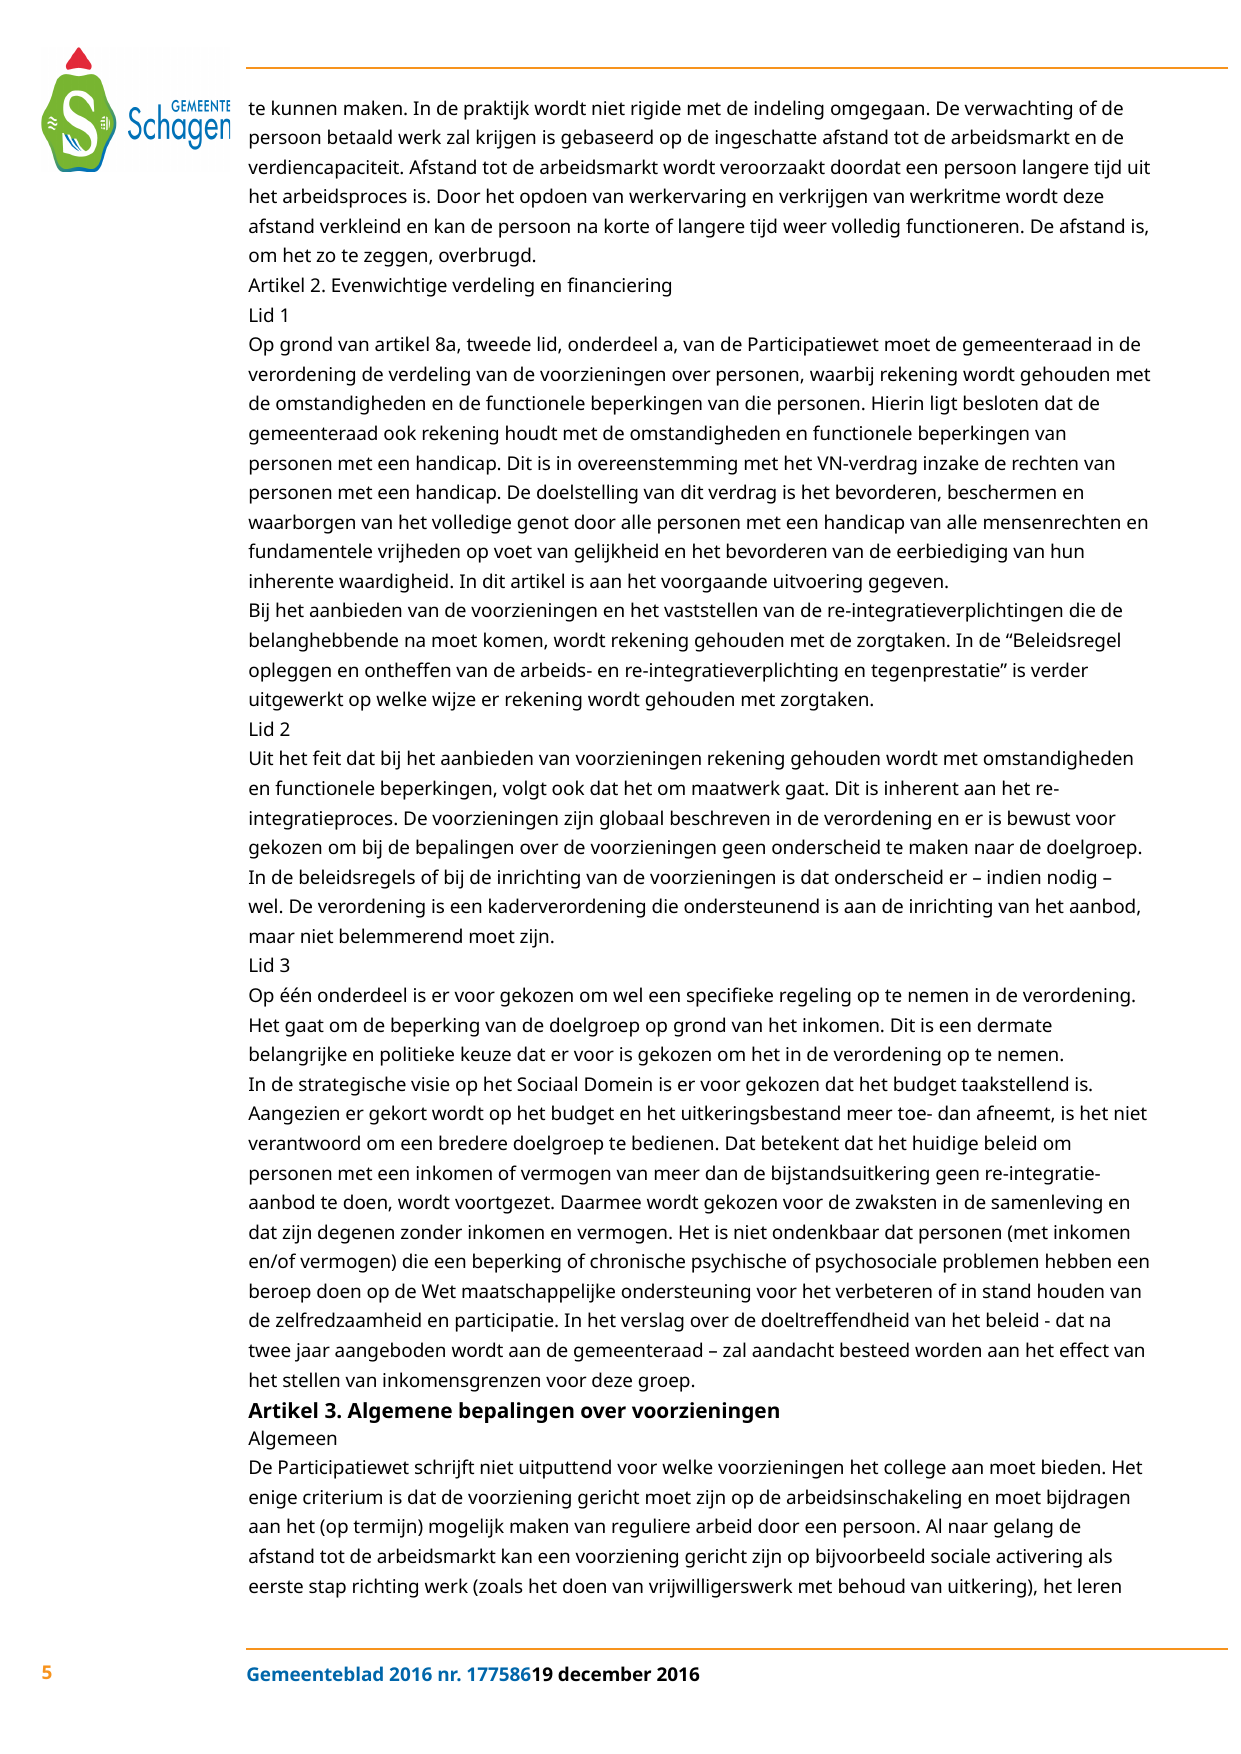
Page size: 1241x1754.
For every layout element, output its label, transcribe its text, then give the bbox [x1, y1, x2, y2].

text te kunnen maken. In de praktijk wordt niet rigide met de indeling omgegaan. De verwachting of de persoon betaald werk zal krijgen is gebaseerd op de ingeschatte afstand tot de arbeidsmarkt en de verdiencapaciteit. Afstand tot de arbeidsmarkt wordt veroorzaakt doordat een persoon langere tijd uit het arbeidsproces is. Door het opdoen van werkervaring en verkrijgen van werkritme wordt deze afstand verkleind en kan de persoon na korte of langere tijd weer volledig functioneren. De afstand is, om het zo te zeggen, overbrugd. [248, 95, 1152, 268]
text Op één onderdeel is er voor gekozen om wel een specifieke regeling op te nemen in de verordening. Het gaat om de beperking van de doelgroep op grond van het inkomen. Dit is een dermate belangrijke en politieke keuze dat er voor is gekozen om het in de verordening op te nemen. [248, 982, 1152, 1067]
text Lid 3 [248, 953, 1152, 978]
text In de strategische visie op het Sociaal Domein is er voor gekozen dat het budget taakstellend is. Aangezien er gekort wordt op het budget en het uitkeringsbestand meer toe- dan afneemt, is het niet verantwoord om een bredere doelgroep te bedienen. Dat betekent dat het huidige beleid om personen met een inkomen of vermogen van meer dan de bijstandsuitkering geen re-integratie-aanbod te doen, wordt voortgezet. Daarmee wordt gekozen voor de zwaksten in de samenleving en dat zijn degenen zonder inkomen en vermogen. Het is niet ondenkbaar dat personen (met inkomen en/of vermogen) die een beperking of chronische psychische of psychosociale problemen hebben een beroep doen op de Wet maatschappelijke ondersteuning voor het verbeteren of in stand houden van de zelfredzaamheid en participatie. In het verslag over de doeltreffendheid van het beleid - dat na twee jaar aangeboden wordt aan de gemeenteraad – zal aandacht besteed worden aan het effect van het stellen van inkomensgrenzen voor deze groep. [248, 1071, 1152, 1393]
text Lid 2 [248, 716, 1152, 742]
text Op grond van artikel 8a, tweede lid, onderdeel a, van de Participatiewet moet de gemeenteraad in de verordening de verdeling van de voorzieningen over personen, waarbij rekening wordt gehouden met de omstandigheden en de functionele beperkingen van die personen. Hierin ligt besloten dat de gemeenteraad ook rekening houdt met de omstandigheden en functionele beperkingen van personen met een handicap. Dit is in overeenstemming met het VN-verdrag inzake de rechten van personen met een handicap. De doelstelling van dit verdrag is het bevorderen, beschermen en waarborgen van het volledige genot door alle personen met een handicap van alle mensenrechten en fundamentele vrijheden op voet van gelijkheid en het bevorderen van de eerbiediging van hun inherente waardigheid. In dit artikel is aan het voorgaande uitvoering gegeven. [248, 331, 1152, 594]
text Algemeen [248, 1425, 1152, 1451]
text Artikel 3. Algemene bepalingen over voorzieningen [248, 1396, 1152, 1425]
text De Participatiewet schrijft niet uitputtend voor welke voorzieningen het college aan moet bieden. Het enige criterium is dat de voorziening gericht moet zijn op de arbeidsinschakeling en moet bijdragen aan het (op termijn) mogelijk maken van reguliere arbeid door een persoon. Al naar gelang de afstand tot de arbeidsmarkt kan een voorziening gericht zijn op bijvoorbeeld sociale activering als eerste stap richting werk (zoals het doen van vrijwilligerswerk met behoud van uitkering), het leren [248, 1454, 1152, 1598]
picture [41, 47, 231, 172]
text Artikel 2. Evenwichtige verdeling en financiering [248, 272, 1152, 298]
text Bij het aanbieden van de voorzieningen en het vaststellen van de re-integratieverplichtingen die de belanghebbende na moet komen, wordt rekening gehouden met de zorgtaken. In de “Beleidsregel opleggen en ontheffen van de arbeids- en re-integratieverplichting en tegenprestatie” is verder uitgewerkt op welke wijze er rekening wordt gehouden met zorgtaken. [248, 598, 1152, 712]
text Lid 1 [248, 302, 1152, 328]
text Uit het feit dat bij het aanbieden van voorzieningen rekening gehouden wordt met omstandigheden en functionele beperkingen, volgt ook dat het om maatwerk gaat. Dit is inherent aan het re-integratieproces. De voorzieningen zijn globaal beschreven in de verordening en er is bewust voor gekozen om bij de bepalingen over de voorzieningen geen onderscheid te maken naar de doelgroep. In de beleidsregels of bij de inrichting van de voorzieningen is dat onderscheid er – indien nodig – wel. De verordening is een kaderverordening die ondersteunend is aan de inrichting van het aanbod, maar niet belemmerend moet zijn. [248, 746, 1152, 949]
